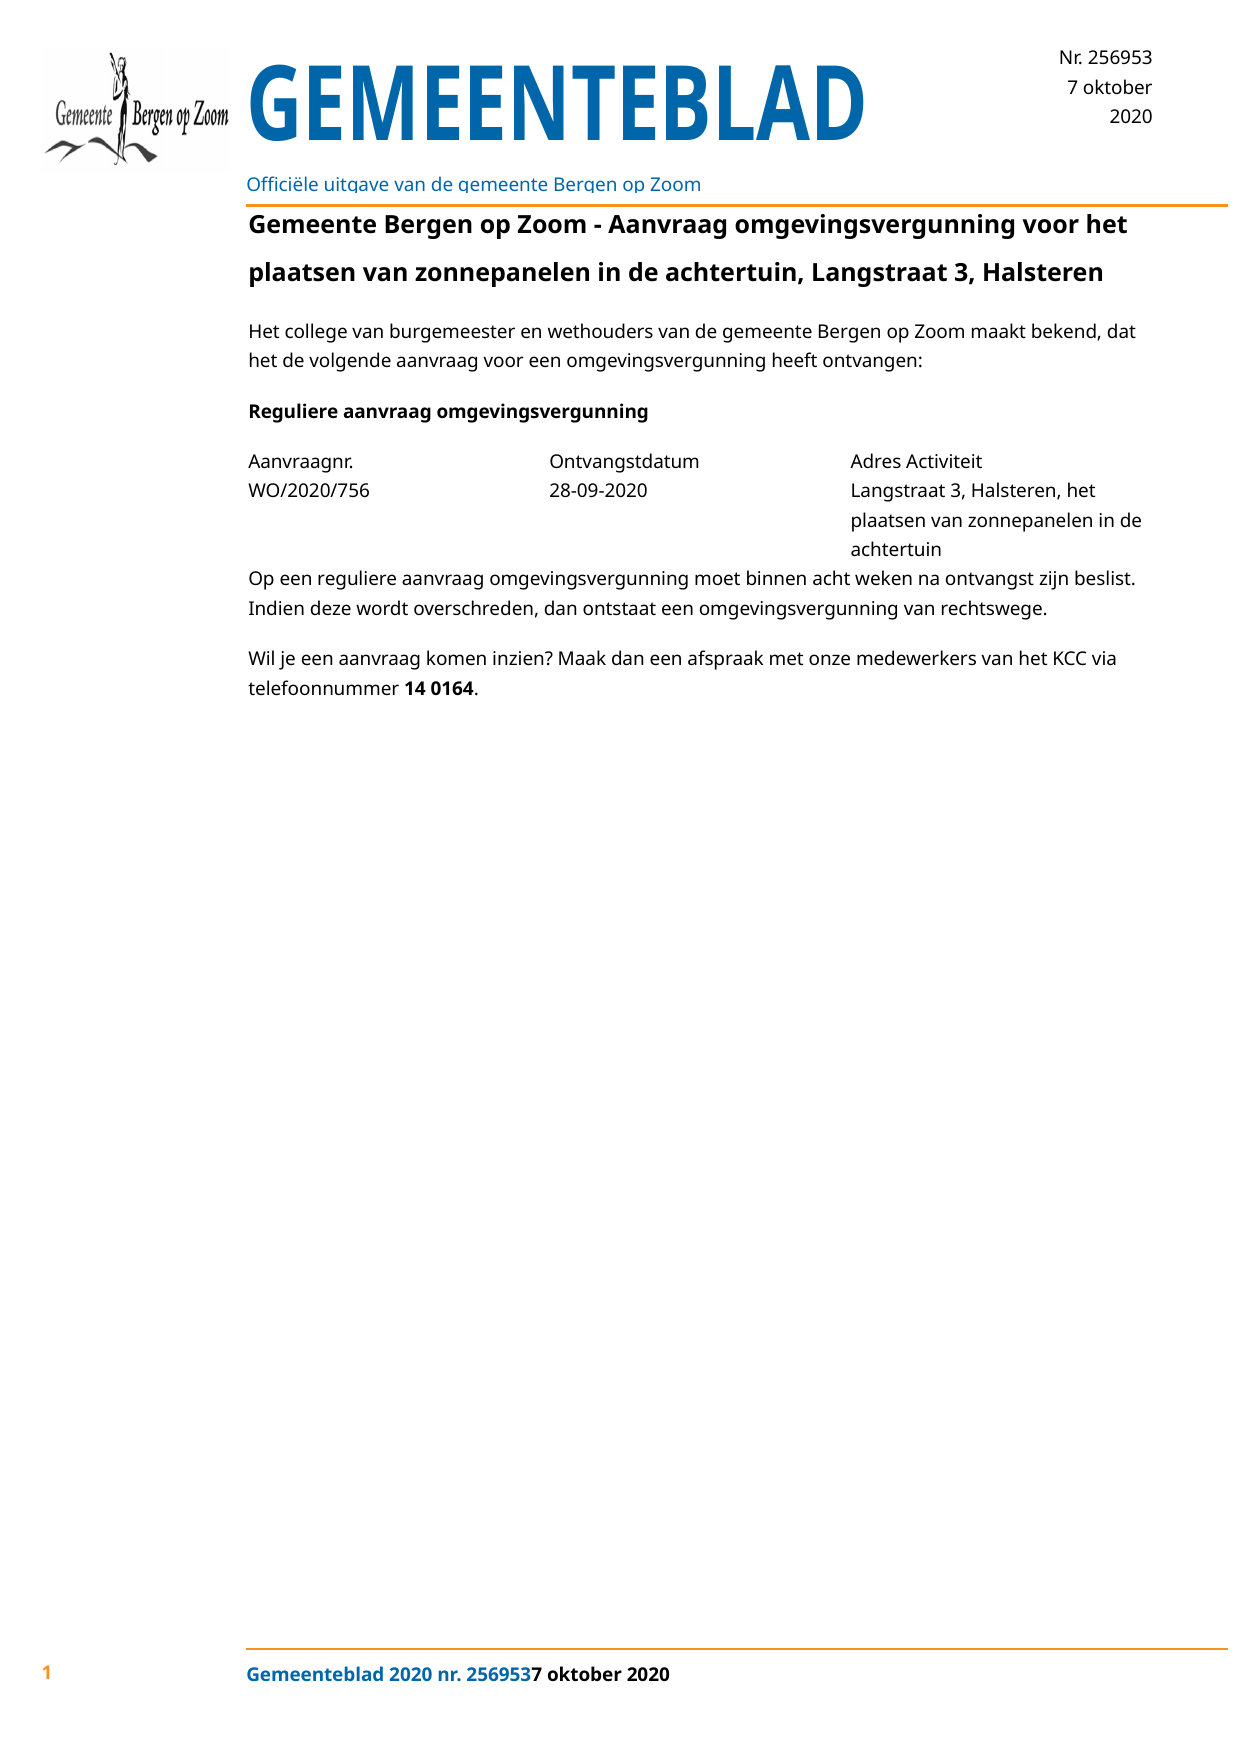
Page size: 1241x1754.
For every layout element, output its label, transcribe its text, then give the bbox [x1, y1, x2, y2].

table_header Langstraat 3, Halsteren, het plaatsen van zonnepanelen in de achtertuin [850, 478, 1152, 562]
table_header Adres Activiteit [850, 449, 1152, 474]
text Op een reguliere aanvraag omgevingsvergunning moet binnen acht weken na ontvangst zijn beslist. Indien deze wordt overschreden, dan ontstaat een omgevingsvergunning van rechtswege. [248, 566, 1152, 621]
table_header 28-09-2020 [549, 478, 850, 562]
picture [41, 47, 231, 172]
text Het college van burgemeester en wethouders van de gemeente Bergen op Zoom maakt bekend, dat het de volgende aanvraag voor een omgevingsvergunning heeft ontvangen: [248, 318, 1152, 373]
text Wil je een aanvraag komen inzien? Maak dan een afspraak met onze medewerkers van het KCC via telefoonnummer 14 0164. [248, 646, 1152, 701]
table_header Aanvraagnr. [248, 449, 549, 474]
text Reguliere aanvraag omgevingsvergunning [248, 398, 1152, 424]
table_header Ontvangstdatum [549, 449, 850, 474]
table_header WO/2020/756 [248, 478, 549, 562]
text Gemeente Bergen op Zoom - Aanvraag omgevingsvergunning voor het plaatsen van zonnepanelen in de achtertuin, Langstraat 3, Halsteren [248, 207, 1152, 288]
